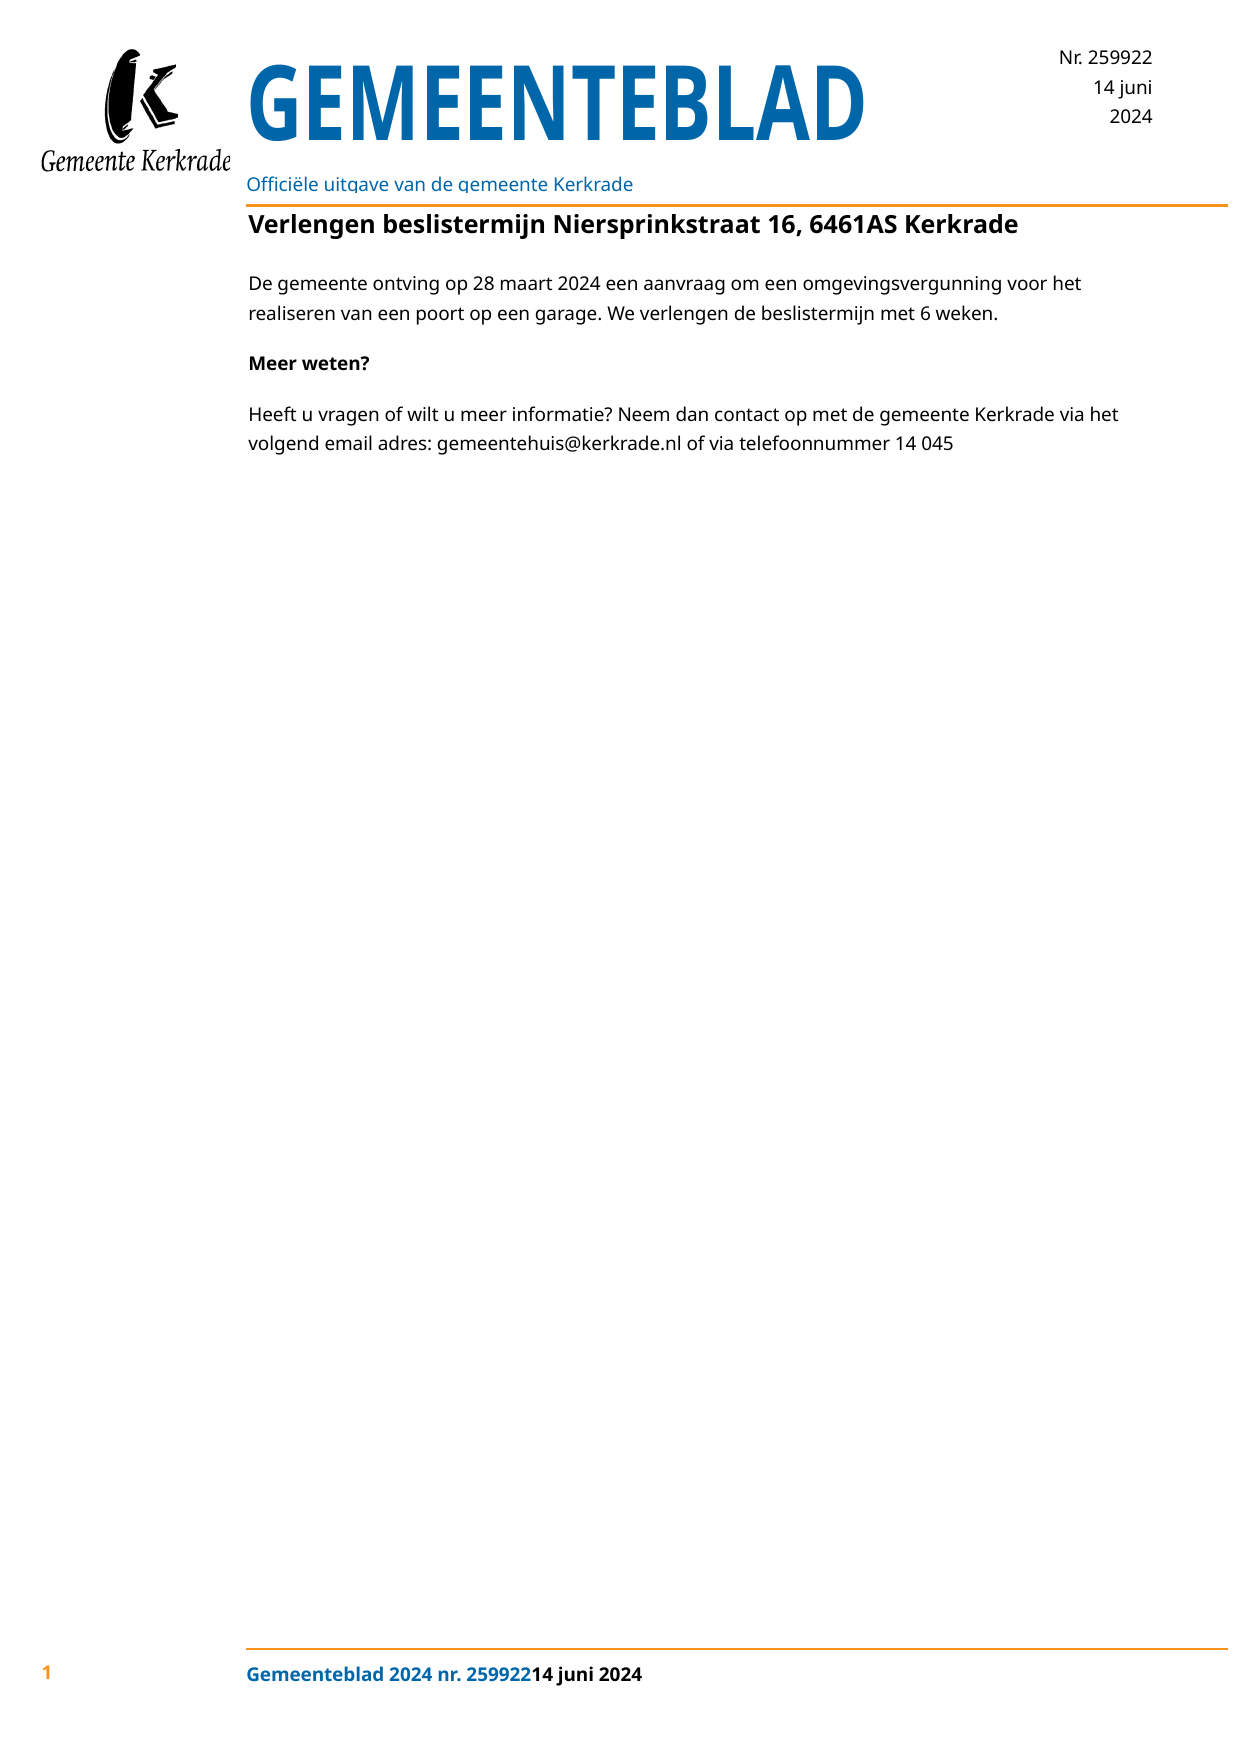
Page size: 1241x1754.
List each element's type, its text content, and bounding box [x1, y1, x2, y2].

text Heeft u vragen of wilt u meer informatie? Neem dan contact op met de gemeente Kerkrade via het volgend email adres: gemeentehuis@kerkrade.nl of via telefoonnummer 14 045 [248, 401, 1152, 456]
text Meer weten? [248, 350, 1152, 376]
text Verlengen beslistermijn Niersprinkstraat 16, 6461AS Kerkrade [248, 207, 1152, 241]
picture [41, 47, 231, 172]
text De gemeente ontving op 28 maart 2024 een aanvraag om een omgevingsvergunning voor het realiseren van een poort op een garage. We verlengen de beslistermijn met 6 weken. [248, 270, 1152, 326]
